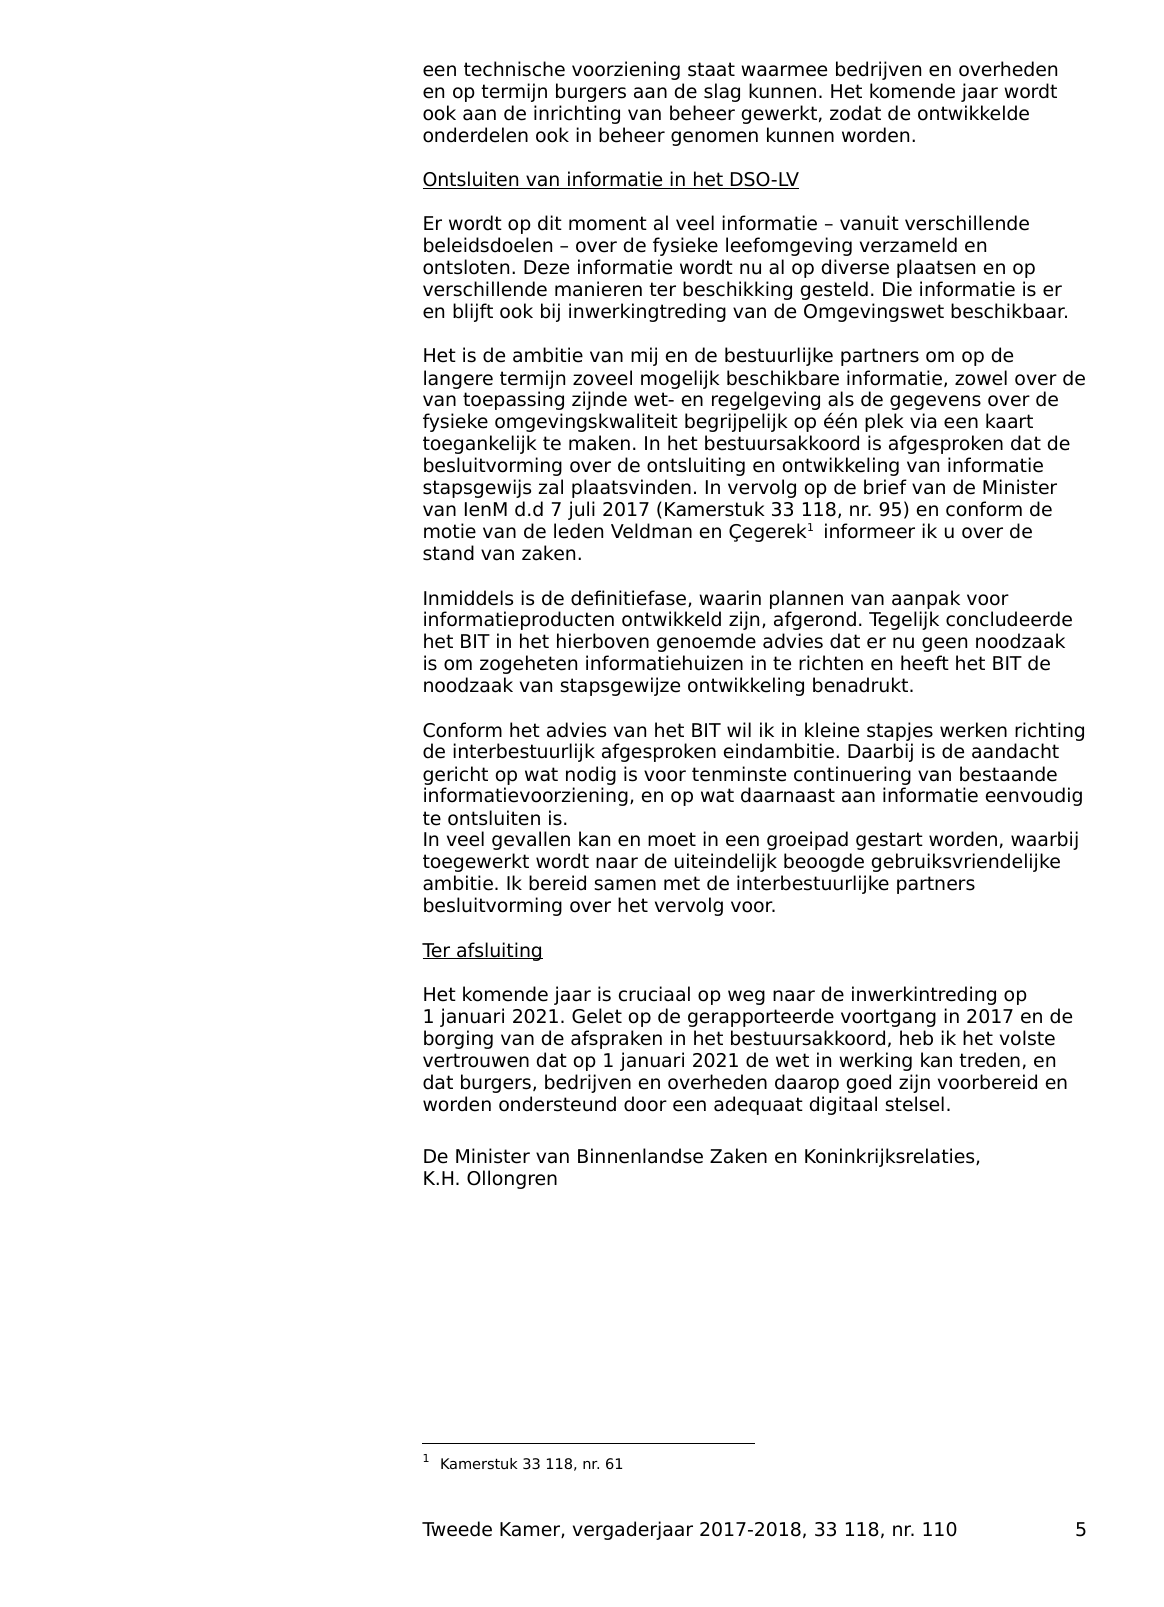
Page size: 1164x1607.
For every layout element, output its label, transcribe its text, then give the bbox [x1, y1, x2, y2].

text Conform het advies van het BIT wil ik in kleine stapjes werken richting de interbestuurlijk afgesproken eindambitie. Daarbij is de aandacht gericht op wat nodig is voor tenminste continuering van bestaande informatievoorziening, en op wat daarnaast aan informatie eenvoudig te ontsluiten is. [422, 719, 1087, 829]
subtitle Ontsluiten van informatie in het DSO-LV [422, 169, 1087, 191]
text Kamerstuk 33 118, nr. 61 [422, 1452, 1087, 1474]
text In veel gevallen kan en moet in een groeipad gestart worden, waarbij toegewerkt wordt naar de uiteindelijk beoogde gebruiksvriendelijke ambitie. Ik bereid samen met de interbestuurlijke partners besluitvorming over het vervolg voor. [422, 829, 1087, 917]
text Inmiddels is de definitiefase, waarin plannen van aanpak voor informatieproducten ontwikkeld zijn, afgerond. Tegelijk concludeerde het BIT in het hierboven genoemde advies dat er nu geen noodzaak is om zogeheten informatiehuizen in te richten en heeft het BIT de noodzaak van stapsgewijze ontwikkeling benadrukt. [422, 587, 1087, 697]
text Het komende jaar is cruciaal op weg naar de inwerkintreding op 1 januari 2021. Gelet op de gerapporteerde voortgang in 2017 en de borging van de afspraken in het bestuursakkoord, heb ik het volste vertrouwen dat op 1 januari 2021 de wet in werking kan treden, en dat burgers, bedrijven en overheden daarop goed zijn voorbereid en worden ondersteund door een adequaat digitaal stelsel. [422, 984, 1087, 1116]
text De Minister van Binnenlandse Zaken en Koninkrijksrelaties, K.H. Ollongren [422, 1146, 1087, 1189]
text Het is de ambitie van mij en de bestuurlijke partners om op de langere termijn zoveel mogelijk beschikbare informatie, zowel over de van toepassing zijnde wet- en regelgeving als de gegevens over de fysieke omgevingskwaliteit begrijpelijk op één plek via een kaart toegankelijk te maken. In het bestuursakkoord is afgesproken dat de besluitvorming over de ontsluiting en ontwikkeling van informatie stapsgewijs zal plaatsvinden. In vervolg op de brief van de Minister van IenM d.d 7 juli 2017 (Kamerstuk 33 118, nr. 95) en conform de motie van de leden Veldman en Çegerek informeer ik u over de stand van zaken. [422, 345, 1087, 565]
subtitle Ter afsluiting [422, 939, 1087, 961]
text Er wordt op dit moment al veel informatie – vanuit verschillende beleidsdoelen – over de fysieke leefomgeving verzameld en ontsloten. Deze informatie wordt nu al op diverse plaatsen en op verschillende manieren ter beschikking gesteld. Die informatie is er en blijft ook bij inwerkingtreding van de Omgevingswet beschikbaar. [422, 213, 1087, 323]
text een technische voorziening staat waarmee bedrijven en overheden en op termijn burgers aan de slag kunnen. Het komende jaar wordt ook aan de inrichting van beheer gewerkt, zodat de ontwikkelde onderdelen ook in beheer genomen kunnen worden. [422, 59, 1087, 147]
